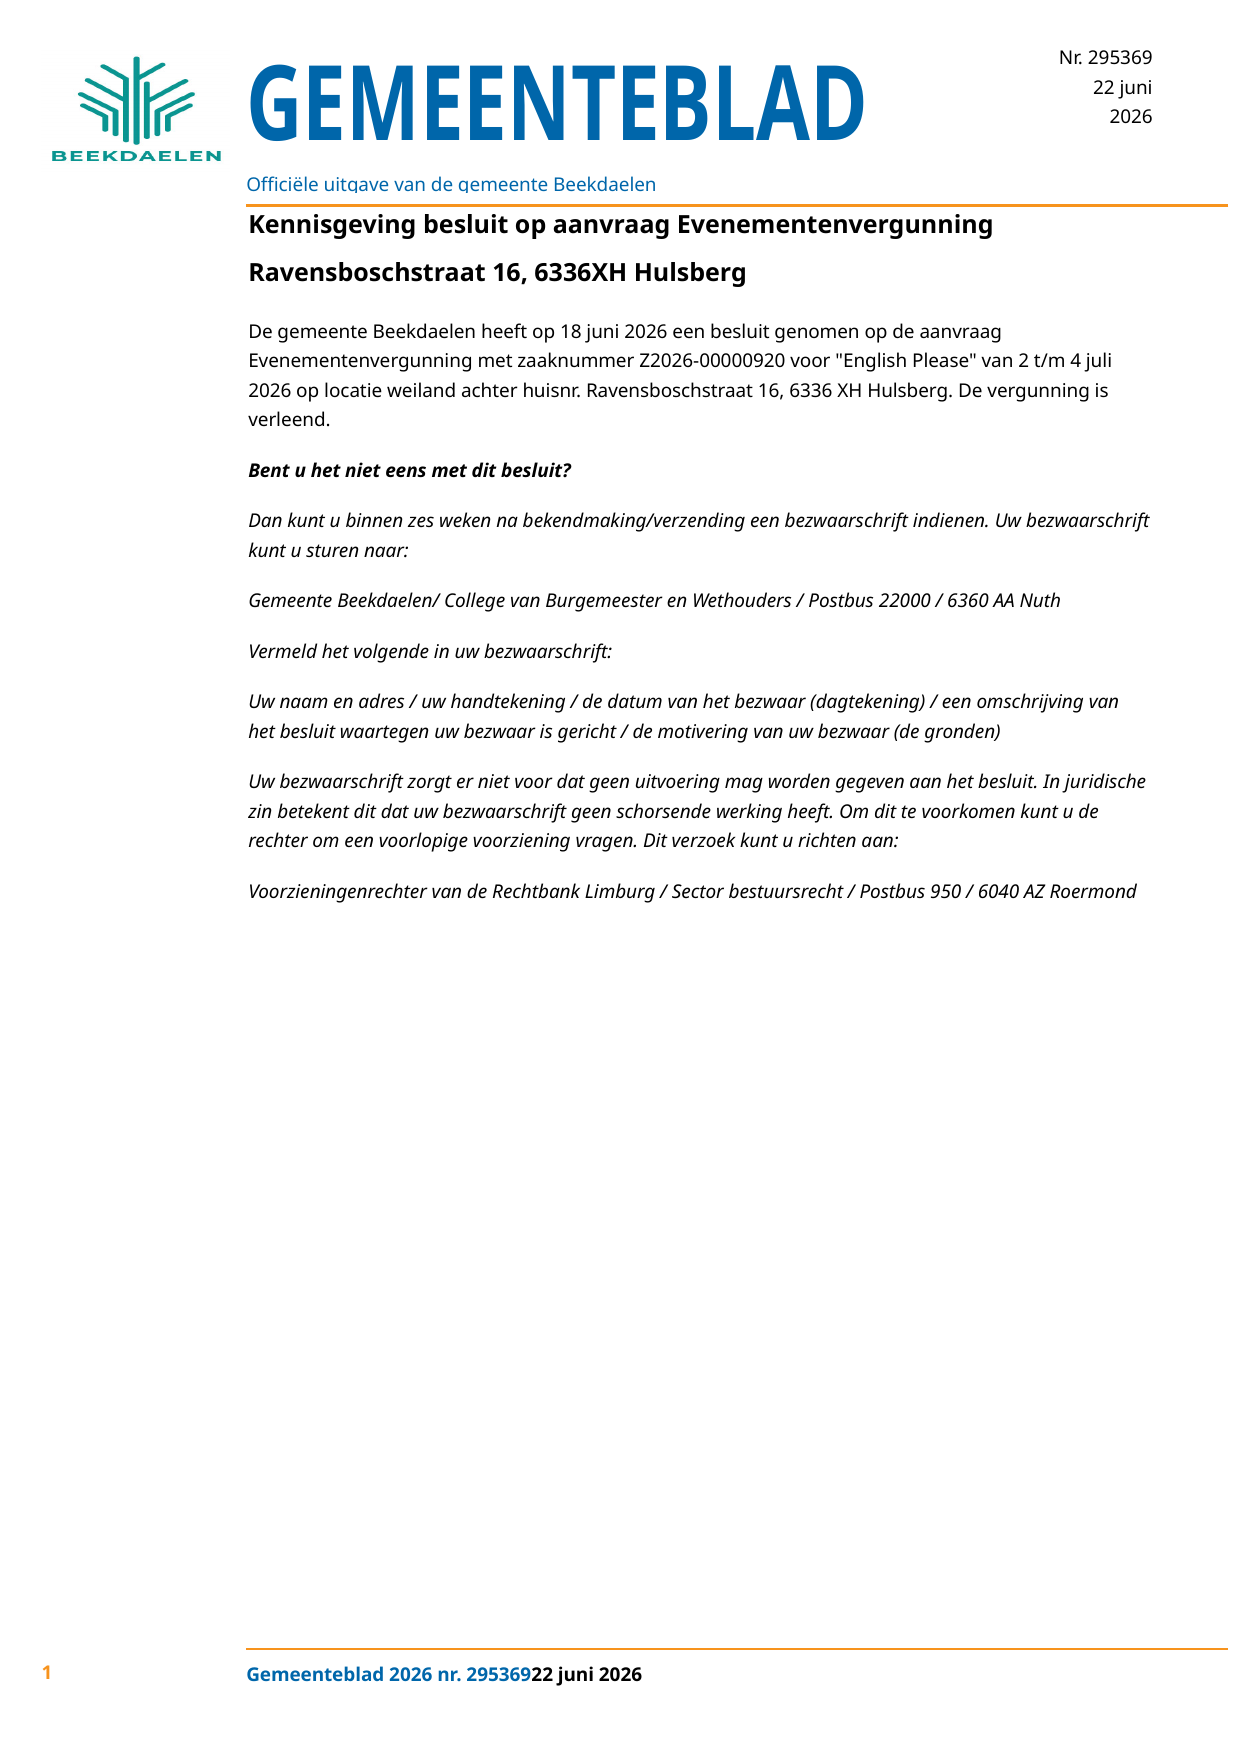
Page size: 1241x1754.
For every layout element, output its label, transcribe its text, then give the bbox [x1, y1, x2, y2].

text De gemeente Beekdaelen heeft op 18 juni 2026 een besluit genomen op de aanvraag Evenementenvergunning met zaaknummer Z2026-00000920 voor "English Please" van 2 t/m 4 juli 2026 op locatie weiland achter huisnr. Ravensboschstraat 16, 6336 XH Hulsberg. De vergunning is verleend. [248, 318, 1152, 432]
text Voorzieningenrechter van de Rechtbank Limburg / Sector bestuursrecht / Postbus 950 / 6040 AZ Roermond [248, 878, 1152, 904]
text Bent u het niet eens met dit besluit? [248, 457, 1152, 483]
text Vermeld het volgende in uw bezwaarschrift: [248, 638, 1152, 664]
text Gemeente Beekdaelen/ College van Burgemeester en Wethouders / Postbus 22000 / 6360 AA Nuth [248, 587, 1152, 613]
text Kennisgeving besluit op aanvraag Evenementenvergunning Ravensboschstraat 16, 6336XH Hulsberg [248, 207, 1152, 288]
text Dan kunt u binnen zes weken na bekendmaking/verzending een bezwaarschrift indienen. Uw bezwaarschrift kunt u sturen naar: [248, 507, 1152, 563]
text Uw naam en adres / uw handtekening / de datum van het bezwaar (dagtekening) / een omschrijving van het besluit waartegen uw bezwaar is gericht / de motivering van uw bezwaar (de gronden) [248, 688, 1152, 744]
picture [41, 47, 231, 172]
text Uw bezwaarschrift zorgt er niet voor dat geen uitvoering mag worden gegeven aan het besluit. In juridische zin betekent dit dat uw bezwaarschrift geen schorsende werking heeft. Om dit te voorkomen kunt u de rechter om een voorlopige voorziening vragen. Dit verzoek kunt u richten aan: [248, 768, 1152, 853]
